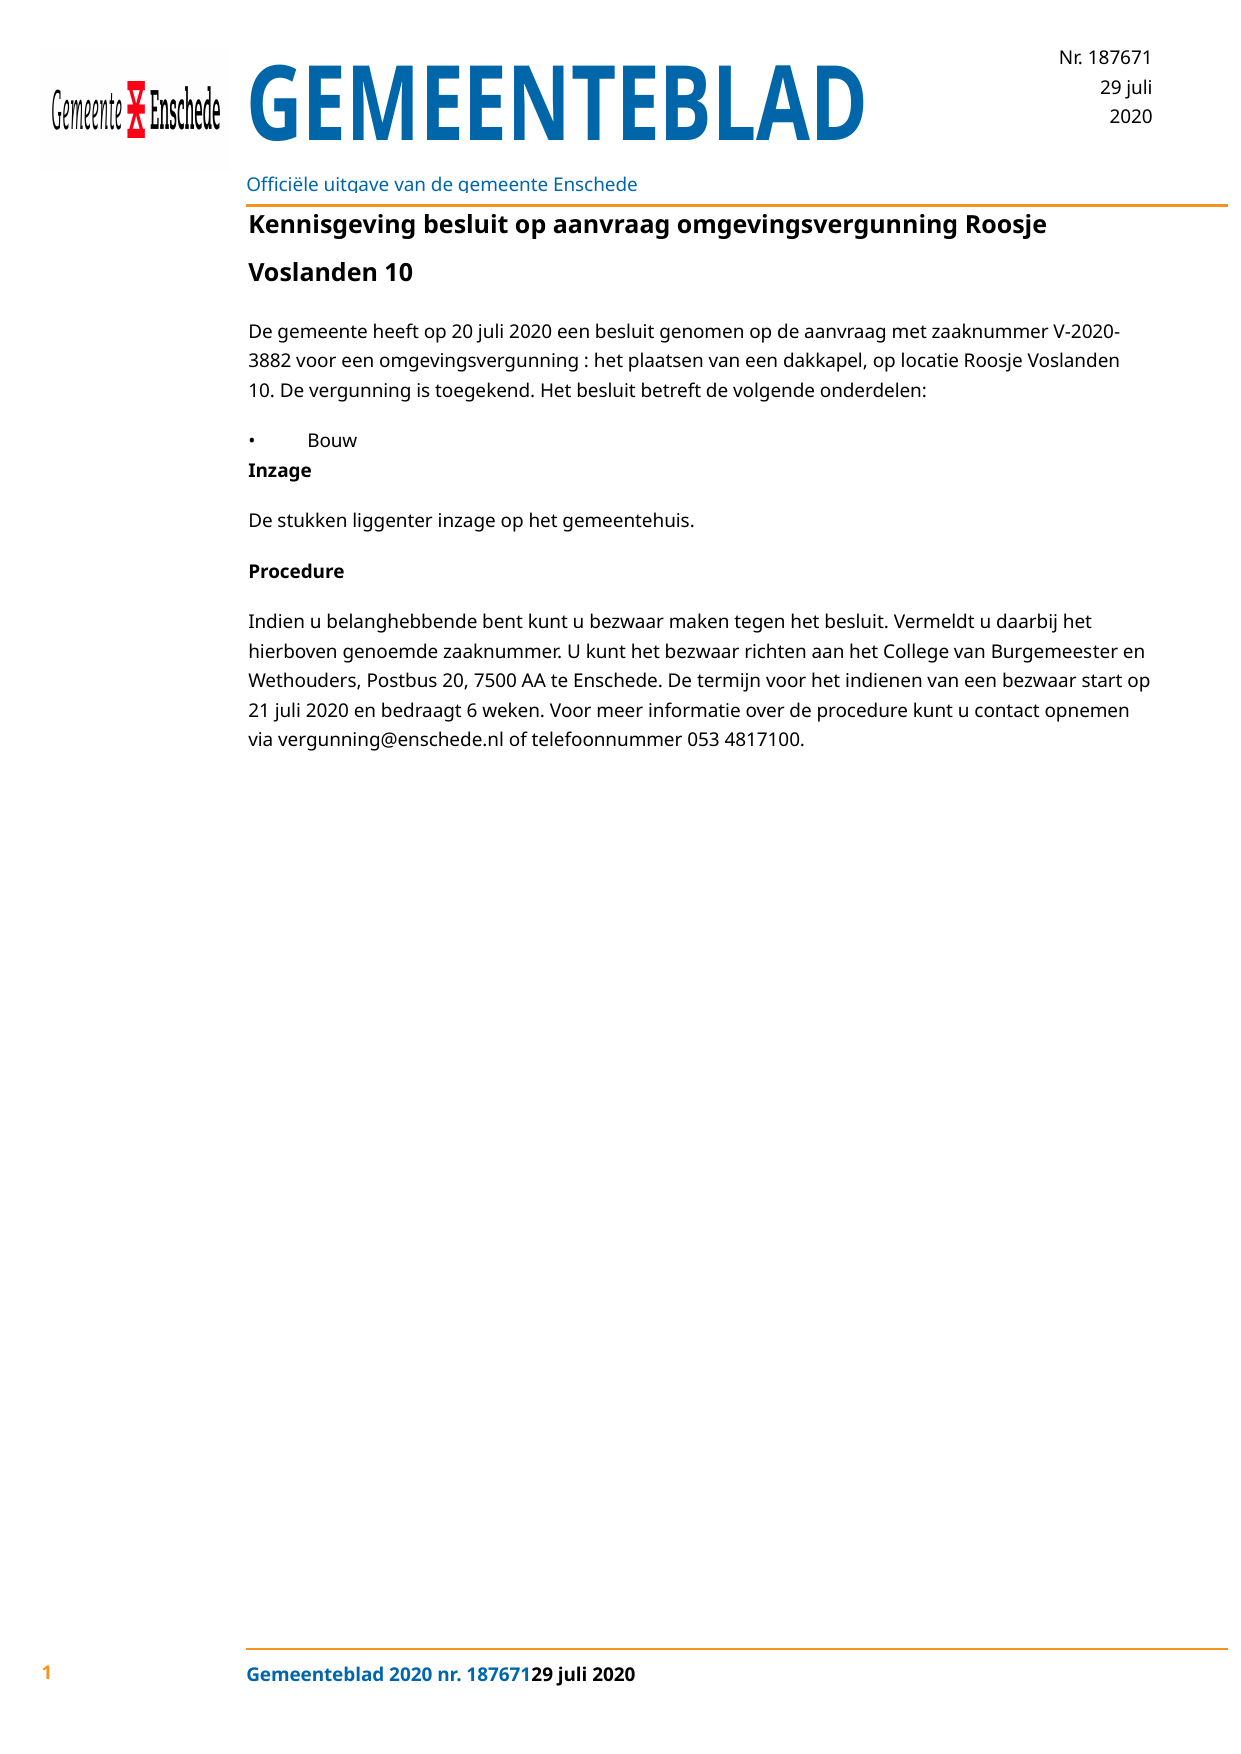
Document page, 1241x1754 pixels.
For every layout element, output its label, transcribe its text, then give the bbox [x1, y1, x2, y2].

list Bouw [248, 427, 1152, 453]
text Inzage [248, 457, 1152, 483]
text Indien u belanghebbende bent kunt u bezwaar maken tegen het besluit. Vermeldt u daarbij het hierboven genoemde zaaknummer. U kunt het bezwaar richten aan het College van Burgemees­ter en Wethouders, Postbus 20, 7500 AA te Enschede. De termijn voor het indienen van een bezwaar start op 21 juli 2020 en bedraagt 6 weken. Voor meer informatie over de procedure kunt u contact opnemen via vergunning@enschede.nl of telefoonnummer 053 4817100. [248, 608, 1152, 752]
text Kennisgeving besluit op aanvraag omgevingsvergunning Roosje Voslanden 10 [248, 207, 1152, 288]
text De stukken liggenter inzage op het gemeentehuis. [248, 507, 1152, 533]
picture [41, 47, 231, 172]
text De gemeente heeft op 20 juli 2020 een besluit genomen op de aanvraag met zaaknummer V-2020-3882 voor een omgevingsvergunning : het plaatsen van een dakkapel, op locatie Roosje Voslanden 10. De vergunning is toegekend. Het besluit betreft de volgende onderdelen: [248, 318, 1152, 403]
text Procedure [248, 558, 1152, 584]
